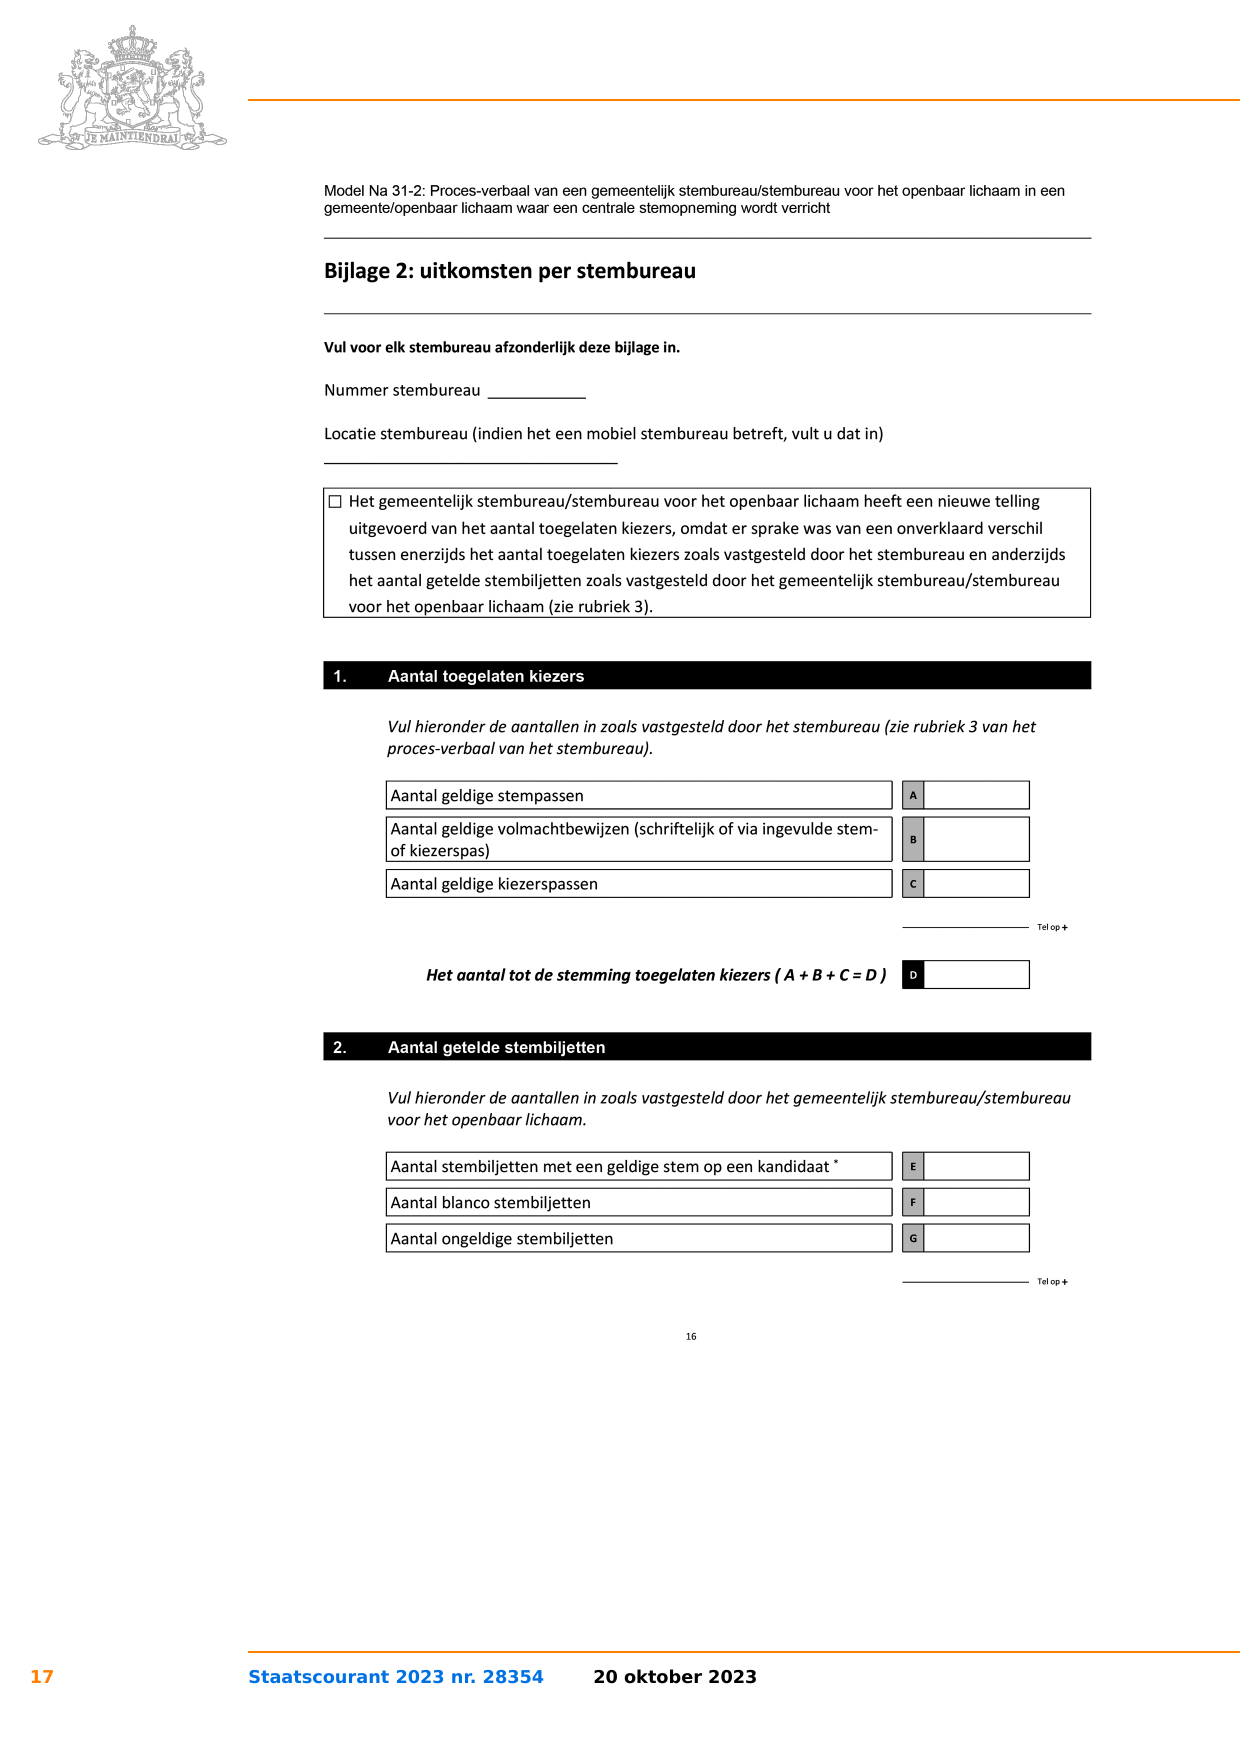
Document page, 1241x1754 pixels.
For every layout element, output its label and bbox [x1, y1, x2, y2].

picture [38, 25, 227, 150]
picture [248, 130, 1134, 1382]
